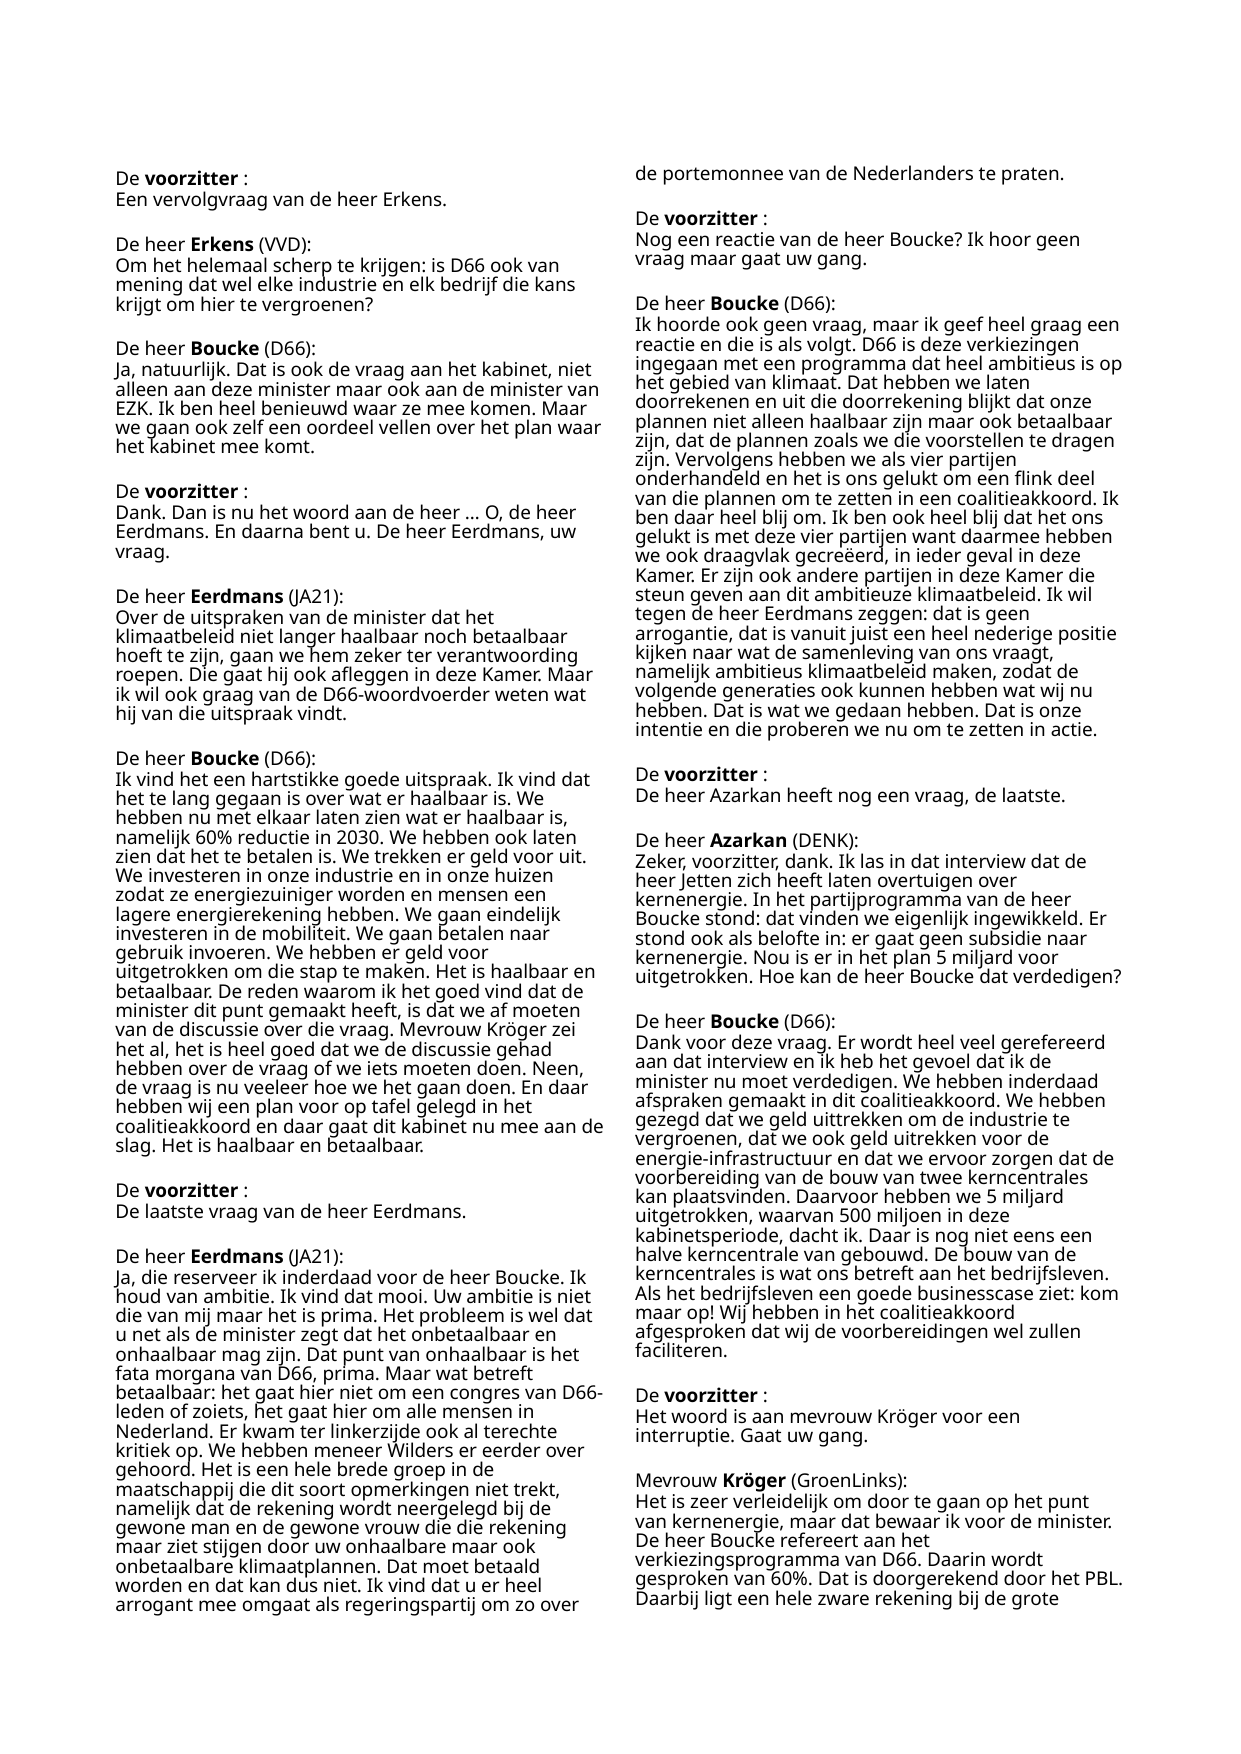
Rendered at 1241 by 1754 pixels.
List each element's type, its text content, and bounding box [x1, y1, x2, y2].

text de portemonnee van de Nederlanders te praten. [635, 165, 1125, 184]
text De heer Azarkan heeft nog een vraag, de laatste. [635, 787, 1125, 806]
text Het is zeer verleidelijk om door te gaan op het punt van kernenergie, maar dat bewaar ik voor de minister. De heer Boucke refereert aan het verkiezingsprogramma van D66. Daarin wordt gesproken van 60%. Dat is doorgerekend door het PBL. Daarbij ligt een hele zware rekening bij de grote [635, 1493, 1125, 1609]
text De heer Eerdmans (JA21): [115, 1243, 605, 1269]
text De voorzitter : [115, 1177, 605, 1203]
text Een vervolgvraag van de heer Erkens. [115, 191, 605, 210]
text De heer Boucke (D66): [115, 745, 605, 771]
text De heer Boucke (D66): [635, 291, 1125, 316]
text Mevrouw Kröger (GroenLinks): [635, 1468, 1125, 1493]
text De voorzitter : [115, 165, 605, 191]
text Over de uitspraken van de minister dat het klimaatbeleid niet langer haalbaar noch betaalbaar hoeft te zijn, gaan we hem zeker ter verantwoording roepen. Die gaat hij ook afleggen in deze Kamer. Maar ik wil ook graag van de D66-woordvoerder weten wat hij van die uitspraak vindt. [115, 609, 605, 724]
text Ik vind het een hartstikke goede uitspraak. Ik vind dat het te lang gegaan is over wat er haalbaar is. We hebben nu met elkaar laten zien wat er haalbaar is, namelijk 60% reductie in 2030. We hebben ook laten zien dat het te betalen is. We trekken er geld voor uit. We investeren in onze industrie en in onze huizen zodat ze energiezuiniger worden en mensen een lagere energierekening hebben. We gaan eindelijk investeren in de mobiliteit. We gaan betalen naar gebruik invoeren. We hebben er geld voor uitgetrokken om die stap te maken. Het is haalbaar en betaalbaar. De reden waarom ik het goed vind dat de minister dit punt gemaakt heeft, is dat we af moeten van de discussie over die vraag. Mevrouw Kröger zei het al, het is heel goed dat we de discussie gehad hebben over de vraag of we iets moeten doen. Neen, de vraag is nu veeleer hoe we het gaan doen. En daar hebben wij een plan voor op tafel gelegd in het coalitieakkoord en daar gaat dit kabinet nu mee aan de slag. Het is haalbaar en betaalbaar. [115, 771, 605, 1156]
text De voorzitter : [635, 205, 1125, 231]
text De heer Eerdmans (JA21): [115, 583, 605, 609]
text Zeker, voorzitter, dank. Ik las in dat interview dat de heer Jetten zich heeft laten overtuigen over kernenergie. In het partijprogramma van de heer Boucke stond: dat vinden we eigenlijk ingewikkeld. Er stond ook als belofte in: er gaat geen subsidie naar kernenergie. Nou is er in het plan 5 miljard voor uitgetrokken. Hoe kan de heer Boucke dat verdedigen? [635, 853, 1125, 987]
text De voorzitter : [635, 1382, 1125, 1408]
text De heer Azarkan (DENK): [635, 827, 1125, 853]
text De voorzitter : [115, 478, 605, 504]
text Om het helemaal scherp te krijgen: is D66 ook van mening dat wel elke industrie en elk bedrijf die kans krijgt om hier te vergroenen? [115, 257, 605, 315]
text Ja, natuurlijk. Dat is ook de vraag aan het kabinet, niet alleen aan deze minister maar ook aan de minister van EZK. Ik ben heel benieuwd waar ze mee komen. Maar we gaan ook zelf een oordeel vellen over het plan waar het kabinet mee komt. [115, 361, 605, 458]
text De voorzitter : [635, 761, 1125, 787]
text Ja, die reserveer ik inderdaad voor de heer Boucke. Ik houd van ambitie. Ik vind dat mooi. Uw ambitie is niet die van mij maar het is prima. Het probleem is wel dat u net als de minister zegt dat het onbetaalbaar en onhaalbaar mag zijn. Dat punt van onhaalbaar is het fata morgana van D66, prima. Maar wat betreft betaalbaar: het gaat hier niet om een congres van D66-leden of zoiets, het gaat hier om alle mensen in Nederland. Er kwam ter linkerzijde ook al terechte kritiek op. We hebben meneer Wilders er eerder over gehoord. Het is een hele brede groep in de maatschappij die dit soort opmerkingen niet trekt, namelijk dat de rekening wordt neergelegd bij de gewone man en de gewone vrouw die die rekening maar ziet stijgen door uw onhaalbare maar ook onbetaalbare klimaatplannen. Dat moet betaald worden en dat kan dus niet. Ik vind dat u er heel arrogant mee omgaat als regeringspartij om zo over [115, 1269, 605, 1616]
text Dank voor deze vraag. Er wordt heel veel gerefereerd aan dat interview en ik heb het gevoel dat ik de minister nu moet verdedigen. We hebben inderdaad afspraken gemaakt in dit coalitieakkoord. We hebben gezegd dat we geld uittrekken om de industrie te vergroenen, dat we ook geld uitrekken voor de energie-infrastructuur en dat we ervoor zorgen dat de voorbereiding van de bouw van twee kerncentrales kan plaatsvinden. Daarvoor hebben we 5 miljard uitgetrokken, waarvan 500 miljoen in deze kabinetsperiode, dacht ik. Daar is nog niet eens een halve kerncentrale van gebouwd. De bouw van de kerncentrales is wat ons betreft aan het bedrijfsleven. Als het bedrijfsleven een goede businesscase ziet: kom maar op! Wij hebben in het coalitieakkoord afgesproken dat wij de voorbereidingen wel zullen faciliteren. [635, 1034, 1125, 1362]
text Nog een reactie van de heer Boucke? Ik hoor geen vraag maar gaat uw gang. [635, 231, 1125, 270]
text Dank. Dan is nu het woord aan de heer … O, de heer Eerdmans. En daarna bent u. De heer Eerdmans, uw vraag. [115, 504, 605, 562]
text De heer Boucke (D66): [635, 1008, 1125, 1034]
text De heer Boucke (D66): [115, 336, 605, 361]
text De laatste vraag van de heer Eerdmans. [115, 1203, 605, 1222]
text Het woord is aan mevrouw Kröger voor een interruptie. Gaat uw gang. [635, 1408, 1125, 1447]
text De heer Erkens (VVD): [115, 231, 605, 257]
text Ik hoorde ook geen vraag, maar ik geef heel graag een reactie en die is als volgt. D66 is deze verkiezingen ingegaan met een programma dat heel ambitieus is op het gebied van klimaat. Dat hebben we laten doorrekenen en uit die doorrekening blijkt dat onze plannen niet alleen haalbaar zijn maar ook betaalbaar zijn, dat de plannen zoals we die voorstellen te dragen zijn. Vervolgens hebben we als vier partijen onderhandeld en het is ons gelukt om een flink deel van die plannen om te zetten in een coalitieakkoord. Ik ben daar heel blij om. Ik ben ook heel blij dat het ons gelukt is met deze vier partijen want daarmee hebben we ook draagvlak gecreëerd, in ieder geval in deze Kamer. Er zijn ook andere partijen in deze Kamer die steun geven aan dit ambitieuze klimaatbeleid. Ik wil tegen de heer Eerdmans zeggen: dat is geen arrogantie, dat is vanuit juist een heel nederige positie kijken naar wat de samenleving van ons vraagt, namelijk ambitieus klimaatbeleid maken, zodat de volgende generaties ook kunnen hebben wat wij nu hebben. Dat is wat we gedaan hebben. Dat is onze intentie en die proberen we nu om te zetten in actie. [635, 316, 1125, 740]
